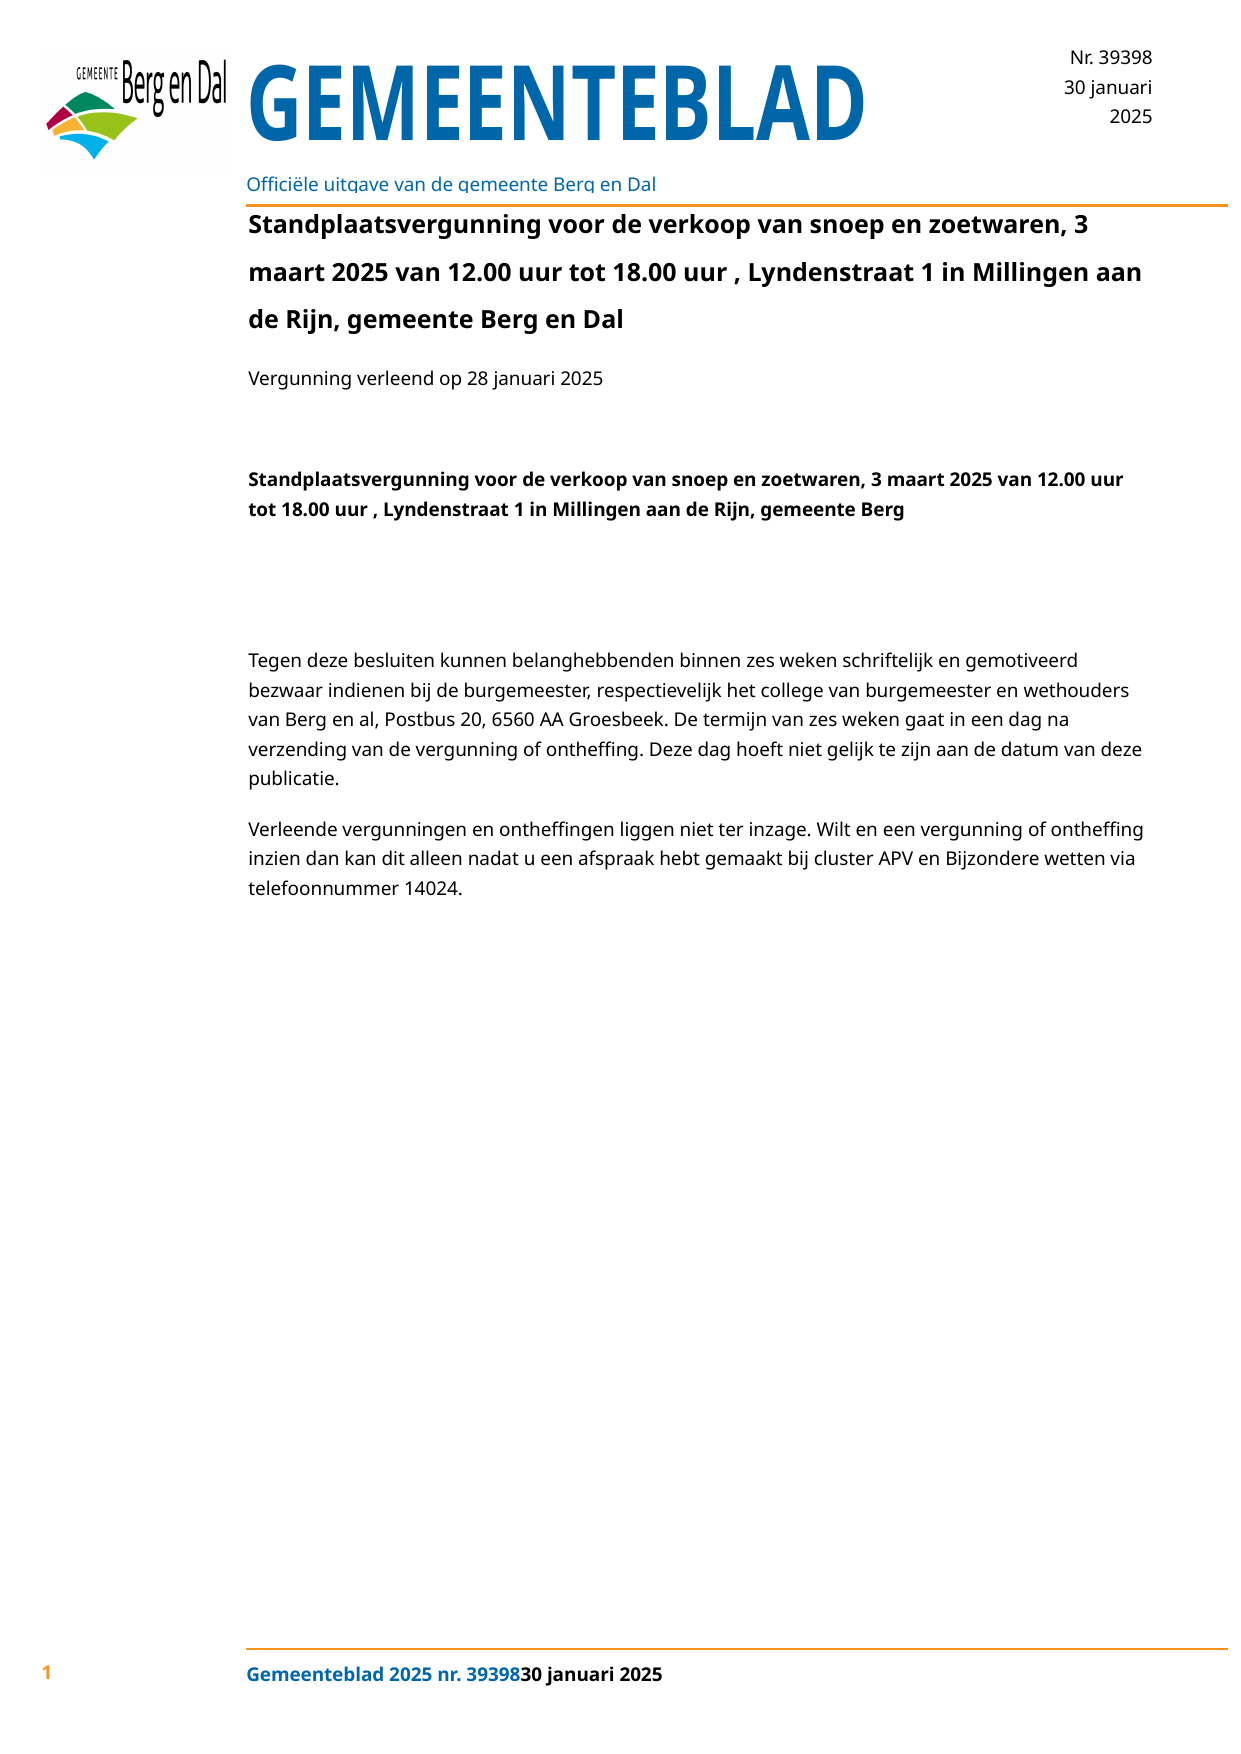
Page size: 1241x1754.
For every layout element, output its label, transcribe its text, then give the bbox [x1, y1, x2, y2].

text Verleende vergunningen en ontheffingen liggen niet ter inzage. Wilt en een vergunning of ontheffing inzien dan kan dit alleen nadat u een afspraak hebt gemaakt bij cluster APV en Bijzondere wetten via telefoonnummer 14024. [248, 816, 1152, 901]
text Tegen deze besluiten kunnen belanghebbenden binnen zes weken schriftelijk en gemotiveerd bezwaar indienen bij de burgemeester, respectievelijk het college van burgemeester en wethouders van Berg en al, Postbus 20, 6560 AA Groesbeek. De termijn van zes weken gaat in een dag na verzending van de vergunning of ontheffing. Deze dag hoeft niet gelijk te zijn aan de datum van deze publicatie. [248, 647, 1152, 791]
picture [41, 47, 231, 172]
text Standplaatsvergunning voor de verkoop van snoep en zoetwaren, 3 maart 2025 van 12.00 uur tot 18.00 uur , Lyndenstraat 1 in Millingen aan de Rijn, gemeente Berg [248, 466, 1152, 522]
text Standplaatsvergunning voor de verkoop van snoep en zoetwaren, 3 maart 2025 van 12.00 uur tot 18.00 uur , Lyndenstraat 1 in Millingen aan de Rijn, gemeente Berg en Dal [248, 207, 1152, 336]
text Vergunning verleend op 28 januari 2025 [248, 366, 1152, 391]
